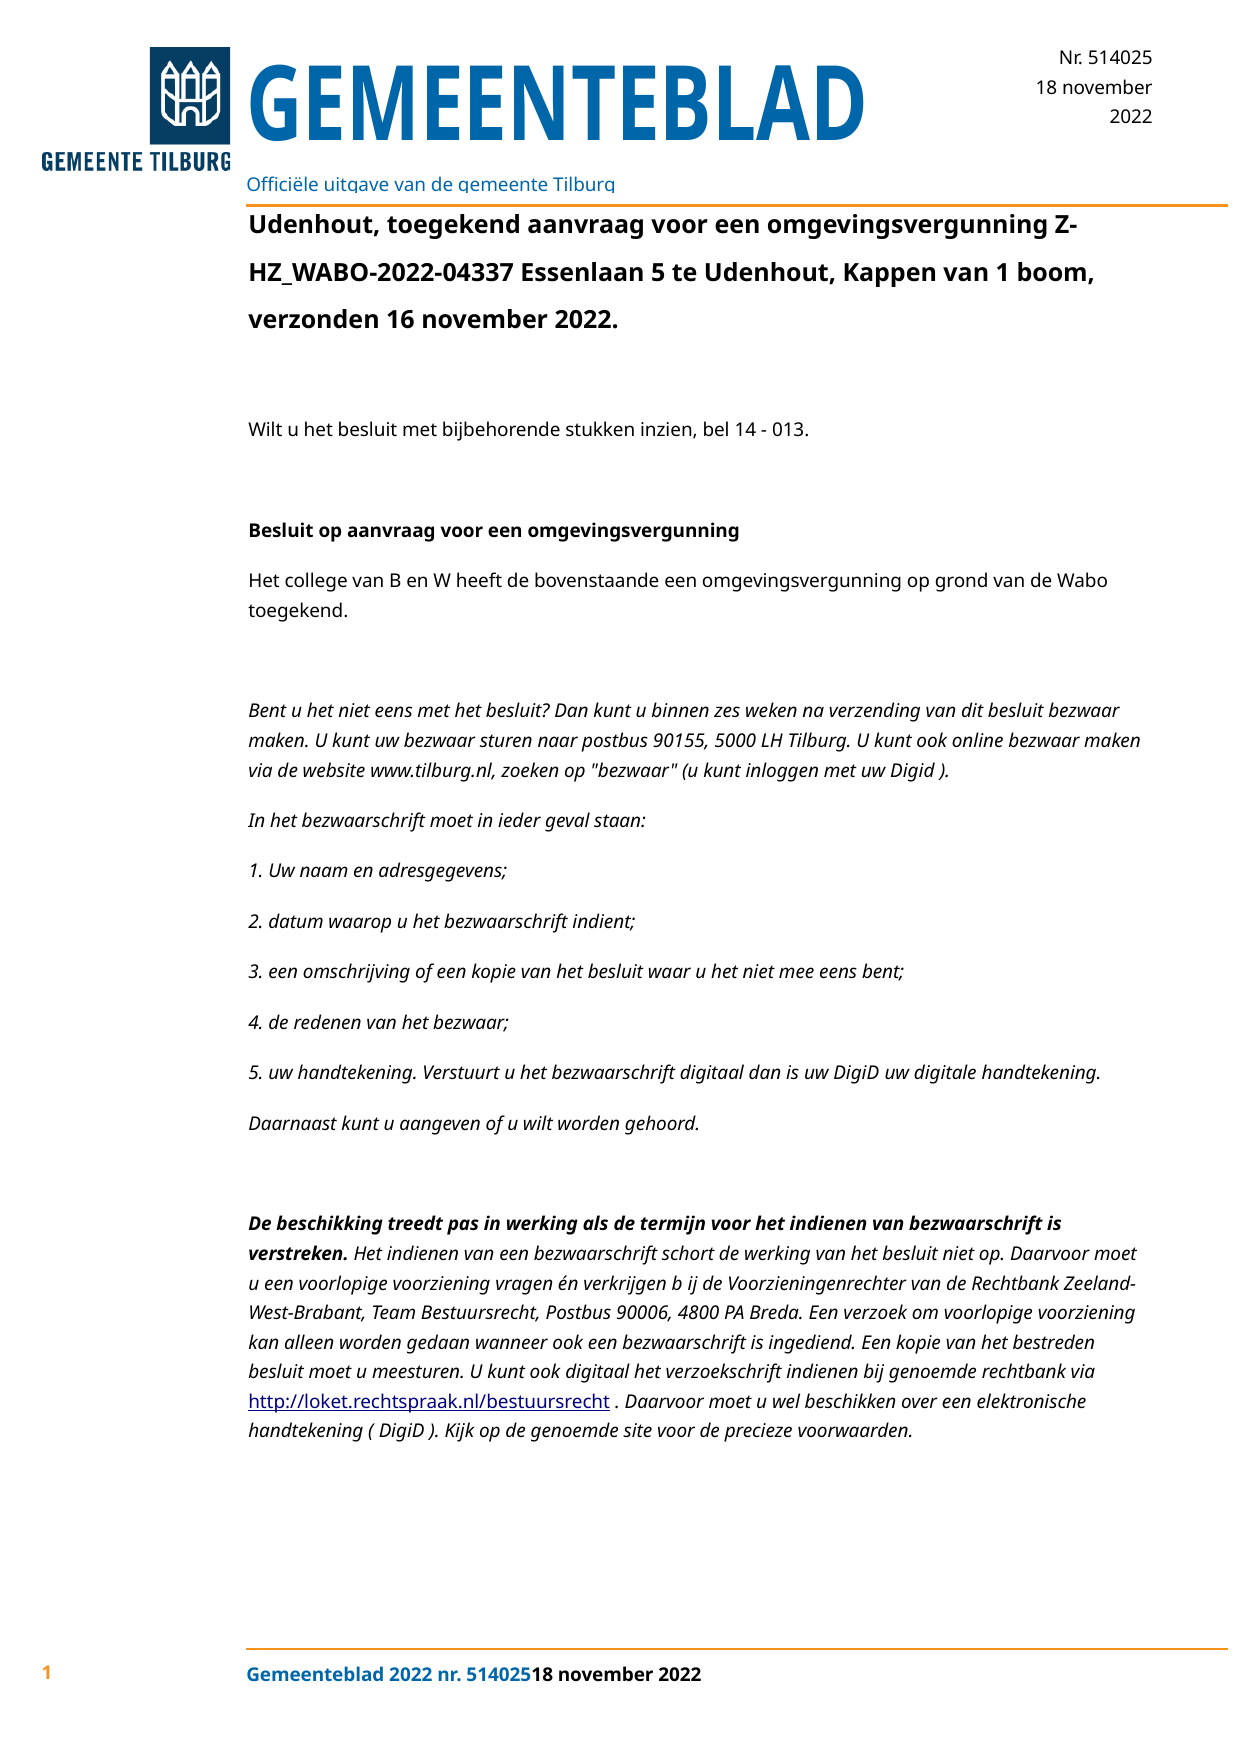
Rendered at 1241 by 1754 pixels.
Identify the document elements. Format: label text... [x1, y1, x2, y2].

text Wilt u het besluit met bijbehorende stukken inzien, bel 14 - 013. [248, 416, 1152, 442]
text De beschikking treedt pas in werking als de termijn voor het indienen van bezwaarschrift is verstreken. Het indienen van een bezwaarschrift schort de werking van het besluit niet op. Daarvoor moet u een voorlopige voorziening vragen én verkrijgen b ij de Voorzieningenrechter van de Rechtbank Zeeland-West-Brabant, Team Bestuursrecht, Postbus 90006, 4800 PA Breda. Een verzoek om voorlopige voorziening kan alleen worden gedaan wanneer ook een bezwaarschrift is ingediend. Een kopie van het bestreden besluit moet u meesturen. U kunt ook digitaal het verzoekschrift indienen bij genoemde rechtbank via http://loket.rechtspraak.nl/bestuursrecht . Daarvoor moet u wel beschikken over een elektronische handtekening ( DigiD ). Kijk op de genoemde site voor de precieze voorwaarden. [248, 1211, 1152, 1443]
text 5. uw handtekening. Verstuurt u het bezwaarschrift digitaal dan is uw DigiD uw digitale handtekening. [248, 1059, 1152, 1085]
text Besluit op aanvraag voor een omgevingsvergunning [248, 517, 1152, 542]
picture [41, 47, 231, 172]
text 4. de redenen van het bezwaar; [248, 1009, 1152, 1034]
text Daarnaast kunt u aangeven of u wilt worden gehoord. [248, 1110, 1152, 1135]
text In het bezwaarschrift moet in ieder geval staan: [248, 807, 1152, 833]
text 1. Uw naam en adresgegevens; [248, 858, 1152, 883]
text Het college van B en W heeft de bovenstaande een omgevingsvergunning op grond van de Wabo toegekend. [248, 567, 1152, 622]
text Udenhout, toegekend aanvraag voor een omgevingsvergunning Z-HZ_WABO-2022-04337 Essenlaan 5 te Udenhout, Kappen van 1 boom, verzonden 16 november 2022. [248, 207, 1152, 336]
text Bent u het niet eens met het besluit? Dan kunt u binnen zes weken na verzending van dit besluit bezwaar maken. U kunt uw bezwaar sturen naar postbus 90155, 5000 LH Tilburg. U kunt ook online bezwaar maken via de website www.tilburg.nl, zoeken op "bezwaar" (u kunt inloggen met uw Digid ). [248, 698, 1152, 782]
text 2. datum waarop u het bezwaarschrift indient; [248, 908, 1152, 934]
text 3. een omschrijving of een kopie van het besluit waar u het niet mee eens bent; [248, 958, 1152, 984]
